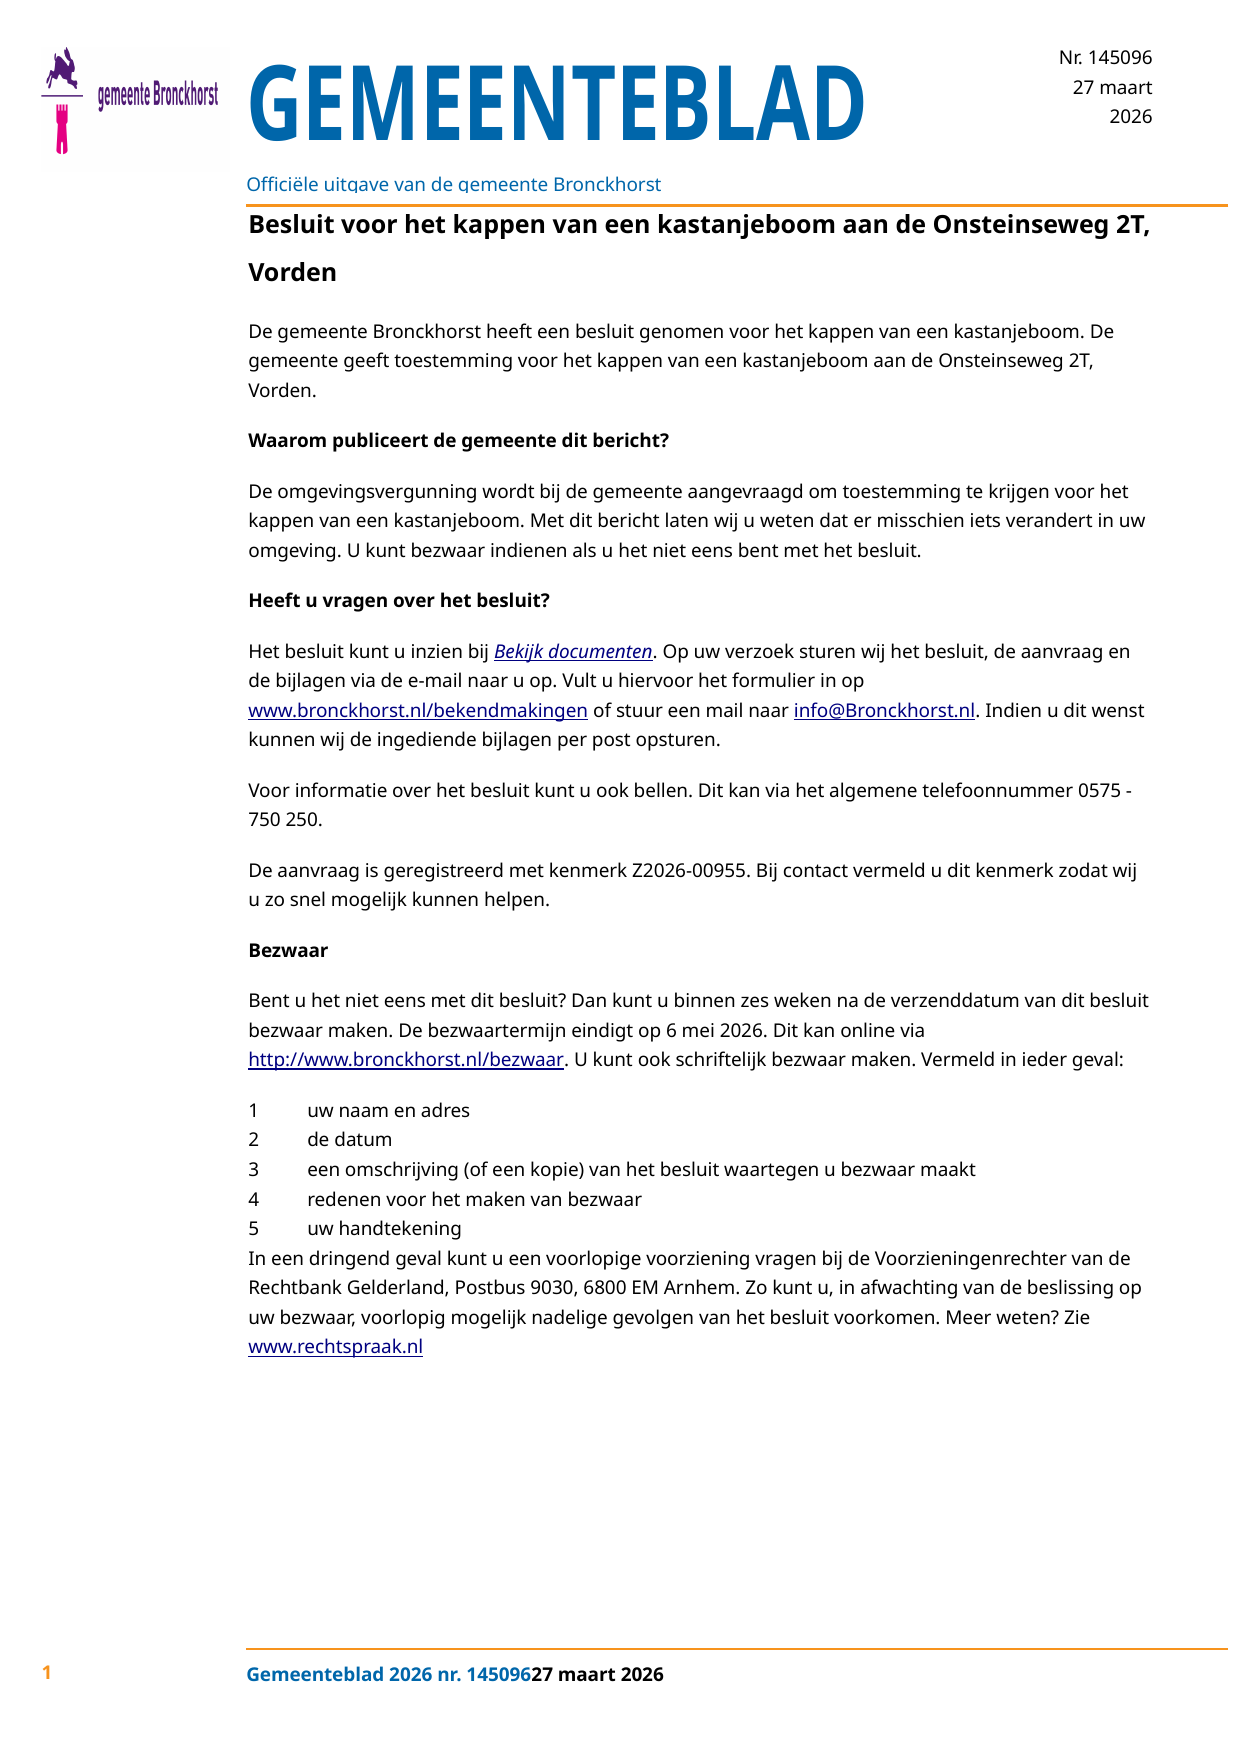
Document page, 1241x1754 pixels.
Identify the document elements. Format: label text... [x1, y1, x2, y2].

text Bezwaar [248, 937, 1152, 963]
text Bent u het niet eens met dit besluit? Dan kunt u binnen zes weken na de verzenddatum van dit besluit bezwaar maken. De bezwaartermijn eindigt op 6 mei 2026. Dit kan online via http://www.bronckhorst.nl/bezwaar. U kunt ook schriftelijk bezwaar maken. Vermeld in ieder geval: [248, 987, 1152, 1072]
list uw handtekening [248, 1215, 1152, 1241]
list uw naam en adres [248, 1097, 1152, 1123]
text Heeft u vragen over het besluit? [248, 587, 1152, 613]
text Het besluit kunt u inzien bij Bekijk documenten. Op uw verzoek sturen wij het besluit, de aanvraag en de bijlagen via de e-mail naar u op. Vult u hiervoor het formulier in op www.bronckhorst.nl/bekendmakingen of stuur een mail naar info@Bronckhorst.nl. Indien u dit wenst kunnen wij de ingediende bijlagen per post opsturen. [248, 638, 1152, 752]
picture [41, 47, 231, 172]
text Voor informatie over het besluit kunt u ook bellen. Dit kan via het algemene telefoonnummer 0575 - 750 250. [248, 777, 1152, 832]
text Waarom publiceert de gemeente dit bericht? [248, 427, 1152, 453]
list de datum [248, 1127, 1152, 1152]
list redenen voor het maken van bezwaar [248, 1186, 1152, 1212]
text De omgevingsvergunning wordt bij de gemeente aangevraagd om toestemming te krijgen voor het kappen van een kastanjeboom. Met dit bericht laten wij u weten dat er misschien iets verandert in uw omgeving. U kunt bezwaar indienen als u het niet eens bent met het besluit. [248, 478, 1152, 563]
text De gemeente Bronckhorst heeft een besluit genomen voor het kappen van een kastanjeboom. De gemeente geeft toestemming voor het kappen van een kastanjeboom aan de Onsteinseweg 2T, Vorden. [248, 318, 1152, 403]
text De aanvraag is geregistreerd met kenmerk Z2026-00955. Bij contact vermeld u dit kenmerk zodat wij u zo snel mogelijk kunnen helpen. [248, 857, 1152, 912]
list een omschrijving (of een kopie) van het besluit waartegen u bezwaar maakt [248, 1156, 1152, 1182]
text In een dringend geval kunt u een voorlopige voorziening vragen bij de Voorzieningenrechter van de Rechtbank Gelderland, Postbus 9030, 6800 EM Arnhem. Zo kunt u, in afwachting van de beslissing op uw bezwaar, voorlopig mogelijk nadelige gevolgen van het besluit voorkomen. Meer weten? Zie www.rechtspraak.nl [248, 1245, 1152, 1359]
text Besluit voor het kappen van een kastanjeboom aan de Onsteinseweg 2T, Vorden [248, 207, 1152, 288]
